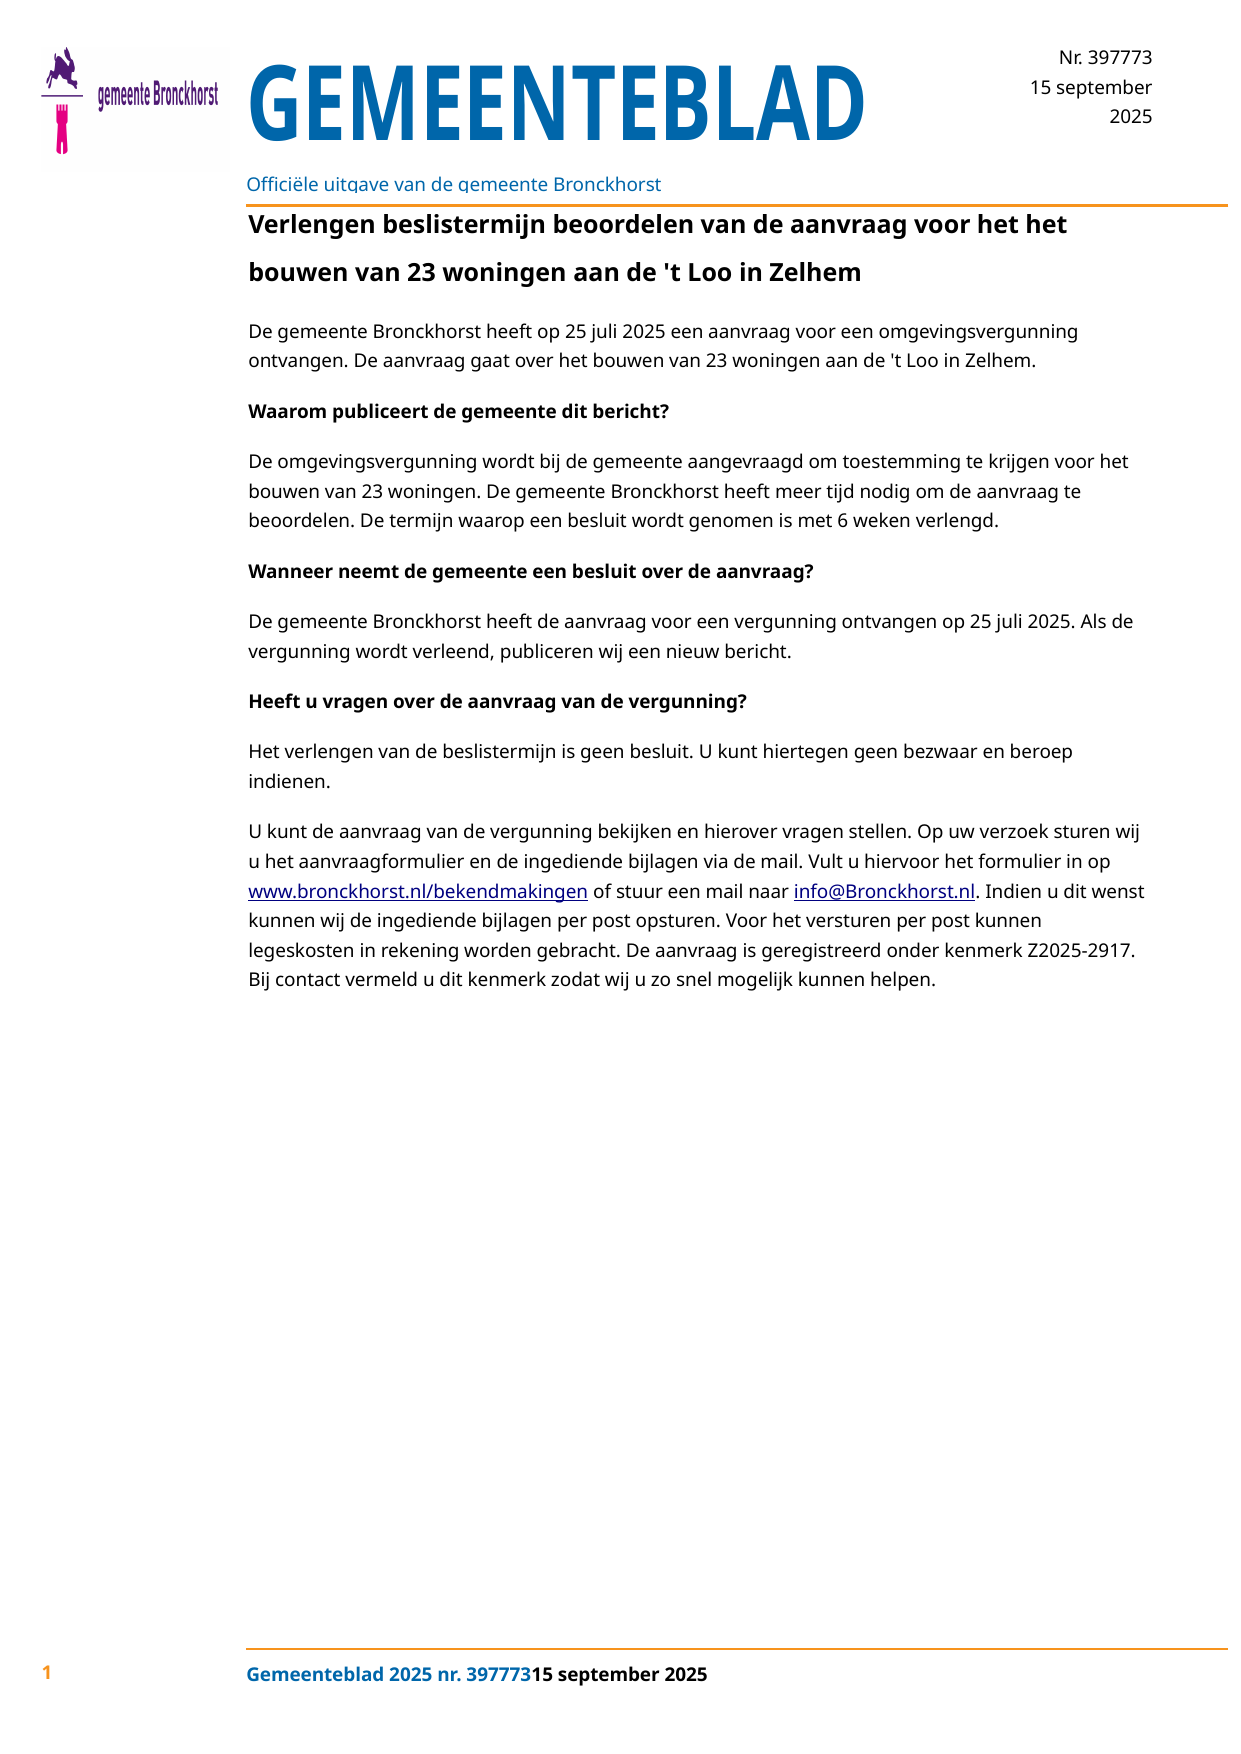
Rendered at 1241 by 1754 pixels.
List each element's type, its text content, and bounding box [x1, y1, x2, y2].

text Het verlengen van de beslistermijn is geen besluit. U kunt hiertegen geen bezwaar en beroep indienen. [248, 739, 1152, 794]
text Heeft u vragen over de aanvraag van de vergunning? [248, 688, 1152, 714]
text De omgevingsvergunning wordt bij de gemeente aangevraagd om toestemming te krijgen voor het bouwen van 23 woningen. De gemeente Bronckhorst heeft meer tijd nodig om de aanvraag te beoordelen. De termijn waarop een besluit wordt genomen is met 6 weken verlengd. [248, 448, 1152, 533]
text Verlengen beslistermijn beoordelen van de aanvraag voor het het bouwen van 23 woningen aan de 't Loo in Zelhem [248, 207, 1152, 288]
text De gemeente Bronckhorst heeft op 25 juli 2025 een aanvraag voor een omgevingsvergunning ontvangen. De aanvraag gaat over het bouwen van 23 woningen aan de 't Loo in Zelhem. [248, 318, 1152, 373]
picture [41, 47, 231, 172]
text Wanneer neemt de gemeente een besluit over de aanvraag? [248, 558, 1152, 584]
text Waarom publiceert de gemeente dit bericht? [248, 398, 1152, 424]
text U kunt de aanvraag van de vergunning bekijken en hierover vragen stellen. Op uw verzoek sturen wij u het aanvraagformulier en de ingediende bijlagen via de mail. Vult u hiervoor het formulier in op www.bronckhorst.nl/bekendmakingen of stuur een mail naar info@Bronckhorst.nl. Indien u dit wenst kunnen wij de ingediende bijlagen per post opsturen. Voor het versturen per post kunnen legeskosten in rekening worden gebracht. De aanvraag is geregistreerd onder kenmerk Z2025-2917. Bij contact vermeld u dit kenmerk zodat wij u zo snel mogelijk kunnen helpen. [248, 819, 1152, 992]
text De gemeente Bronckhorst heeft de aanvraag voor een vergunning ontvangen op 25 juli 2025. Als de vergunning wordt verleend, publiceren wij een nieuw bericht. [248, 608, 1152, 664]
